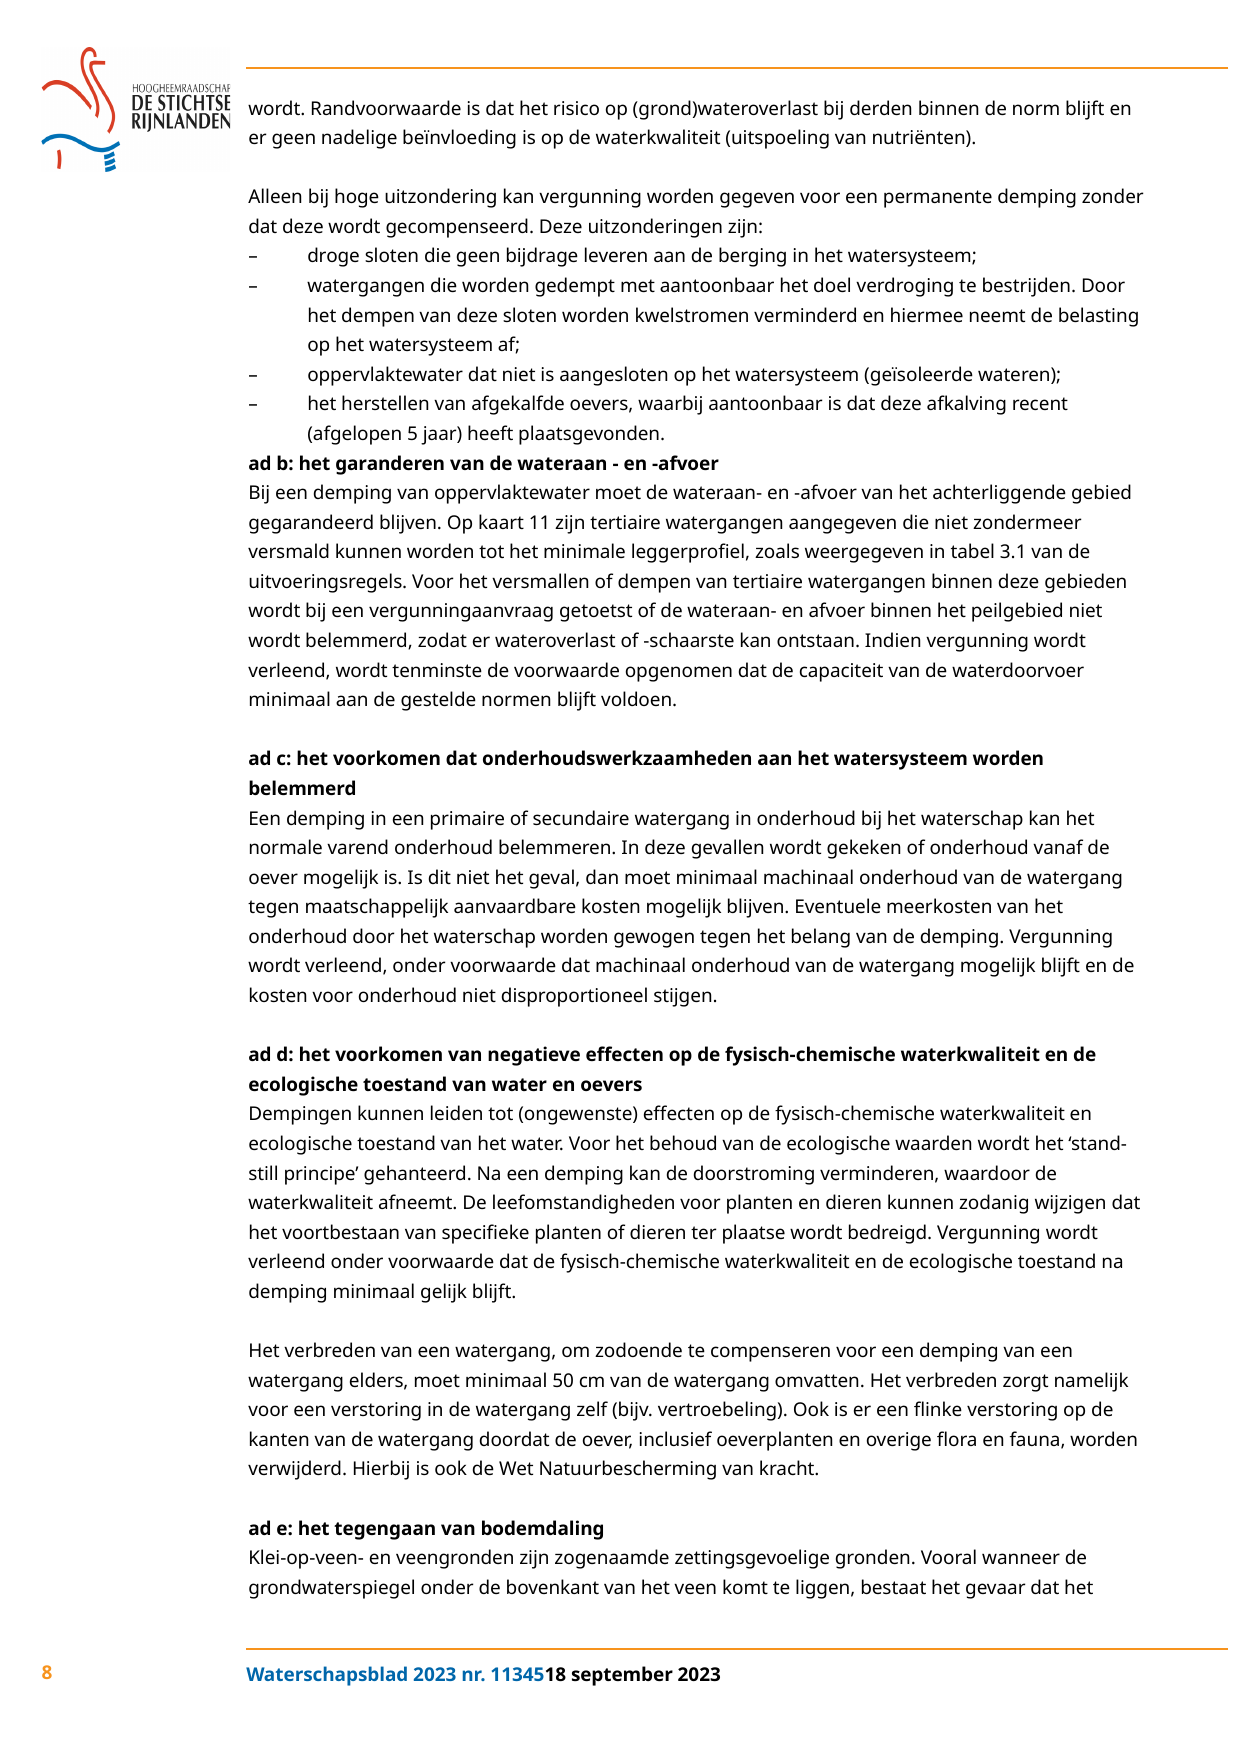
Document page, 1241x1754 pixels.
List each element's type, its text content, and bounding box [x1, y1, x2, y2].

text Een demping in een primaire of secundaire watergang in onderhoud bij het waterschap kan het normale varend onderhoud belemmeren. In deze gevallen wordt gekeken of onderhoud vanaf de oever mogelijk is. Is dit niet het geval, dan moet minimaal machinaal onderhoud van de watergang tegen maatschappelijk aanvaardbare kosten mogelijk blijven. Eventuele meerkosten van het onderhoud door het waterschap worden gewogen tegen het belang van de demping. Vergunning wordt verleend, onder voorwaarde dat machinaal onderhoud van de watergang mogelijk blijft en de kosten voor onderhoud niet disproportioneel stijgen. [248, 805, 1152, 1008]
list watergangen die worden gedempt met aantoonbaar het doel verdroging te bestrijden. Door het dempen van deze sloten worden kwelstromen verminderd en hiermee neemt de belasting op het watersysteem af; [248, 272, 1152, 357]
text Bij een demping van oppervlaktewater moet de wateraan- en -afvoer van het achterliggende gebied gegarandeerd blijven. Op kaart 11 zijn tertiaire watergangen aangegeven die niet zondermeer versmald kunnen worden tot het minimale leggerprofiel, zoals weergegeven in tabel 3.1 van de uitvoeringsregels. Voor het versmallen of dempen van tertiaire watergangen binnen deze gebieden wordt bij een vergunningaanvraag getoetst of de wateraan- en afvoer binnen het peilgebied niet wordt belemmerd, zodat er wateroverlast of -schaarste kan ontstaan. Indien vergunning wordt verleend, wordt tenminste de voorwaarde opgenomen dat de capaciteit van de waterdoorvoer minimaal aan de gestelde normen blijft voldoen. [248, 479, 1152, 712]
list droge sloten die geen bijdrage leveren aan de berging in het watersysteem; [248, 243, 1152, 268]
text Alleen bij hoge uitzondering kan vergunning worden gegeven voor een permanente demping zonder dat deze wordt gecompenseerd. Deze uitzonderingen zijn: [248, 183, 1152, 239]
list het herstellen van afgekalfde oevers, waarbij aantoonbaar is dat deze afkalving recent (afgelopen 5 jaar) heeft plaatsgevonden. [248, 391, 1152, 446]
text ad d: het voorkomen van negatieve effecten op de fysisch-chemische waterkwaliteit en de ecologische toestand van water en oevers [248, 1041, 1152, 1097]
text wordt. Randvoorwaarde is dat het risico op (grond)wateroverlast bij derden binnen de norm blijft en er geen nadelige beïnvloeding is op de waterkwaliteit (uitspoeling van nutriënten). [248, 95, 1152, 150]
picture [41, 47, 231, 172]
text ad b: het garanderen van de wateraan - en -afvoer [248, 450, 1152, 476]
text ad c: het voorkomen dat onderhoudswerkzaamheden aan het watersysteem worden belemmerd [248, 746, 1152, 801]
list oppervlaktewater dat niet is aangesloten op het watersysteem (geïsoleerde wateren); [248, 361, 1152, 387]
text Dempingen kunnen leiden tot (ongewenste) effecten op de fysisch-chemische waterkwaliteit en ecologische toestand van het water. Voor het behoud van de ecologische waarden wordt het ‘stand-still principe’ gehanteerd. Na een demping kan de doorstroming verminderen, waardoor de waterkwaliteit afneemt. De leefomstandigheden voor planten en dieren kunnen zodanig wijzigen dat het voortbestaan van specifieke planten of dieren ter plaatse wordt bedreigd. Vergunning wordt verleend onder voorwaarde dat de fysisch-chemische waterkwaliteit en de ecologische toestand na demping minimaal gelijk blijft. [248, 1101, 1152, 1304]
text ad e: het tegengaan van bodemdaling [248, 1515, 1152, 1541]
text Het verbreden van een watergang, om zodoende te compenseren voor een demping van een watergang elders, moet minimaal 50 cm van de watergang omvatten. Het verbreden zorgt namelijk voor een verstoring in de watergang zelf (bijv. vertroebeling). Ook is er een flinke verstoring op de kanten van de watergang doordat de oever, inclusief oeverplanten en overige flora en fauna, worden verwijderd. Hierbij is ook de Wet Natuurbescherming van kracht. [248, 1337, 1152, 1481]
text Klei-op-veen- en veengronden zijn zogenaamde zettingsgevoelige gronden. Vooral wanneer de grondwaterspiegel onder de bovenkant van het veen komt te liggen, bestaat het gevaar dat het [248, 1544, 1152, 1600]
